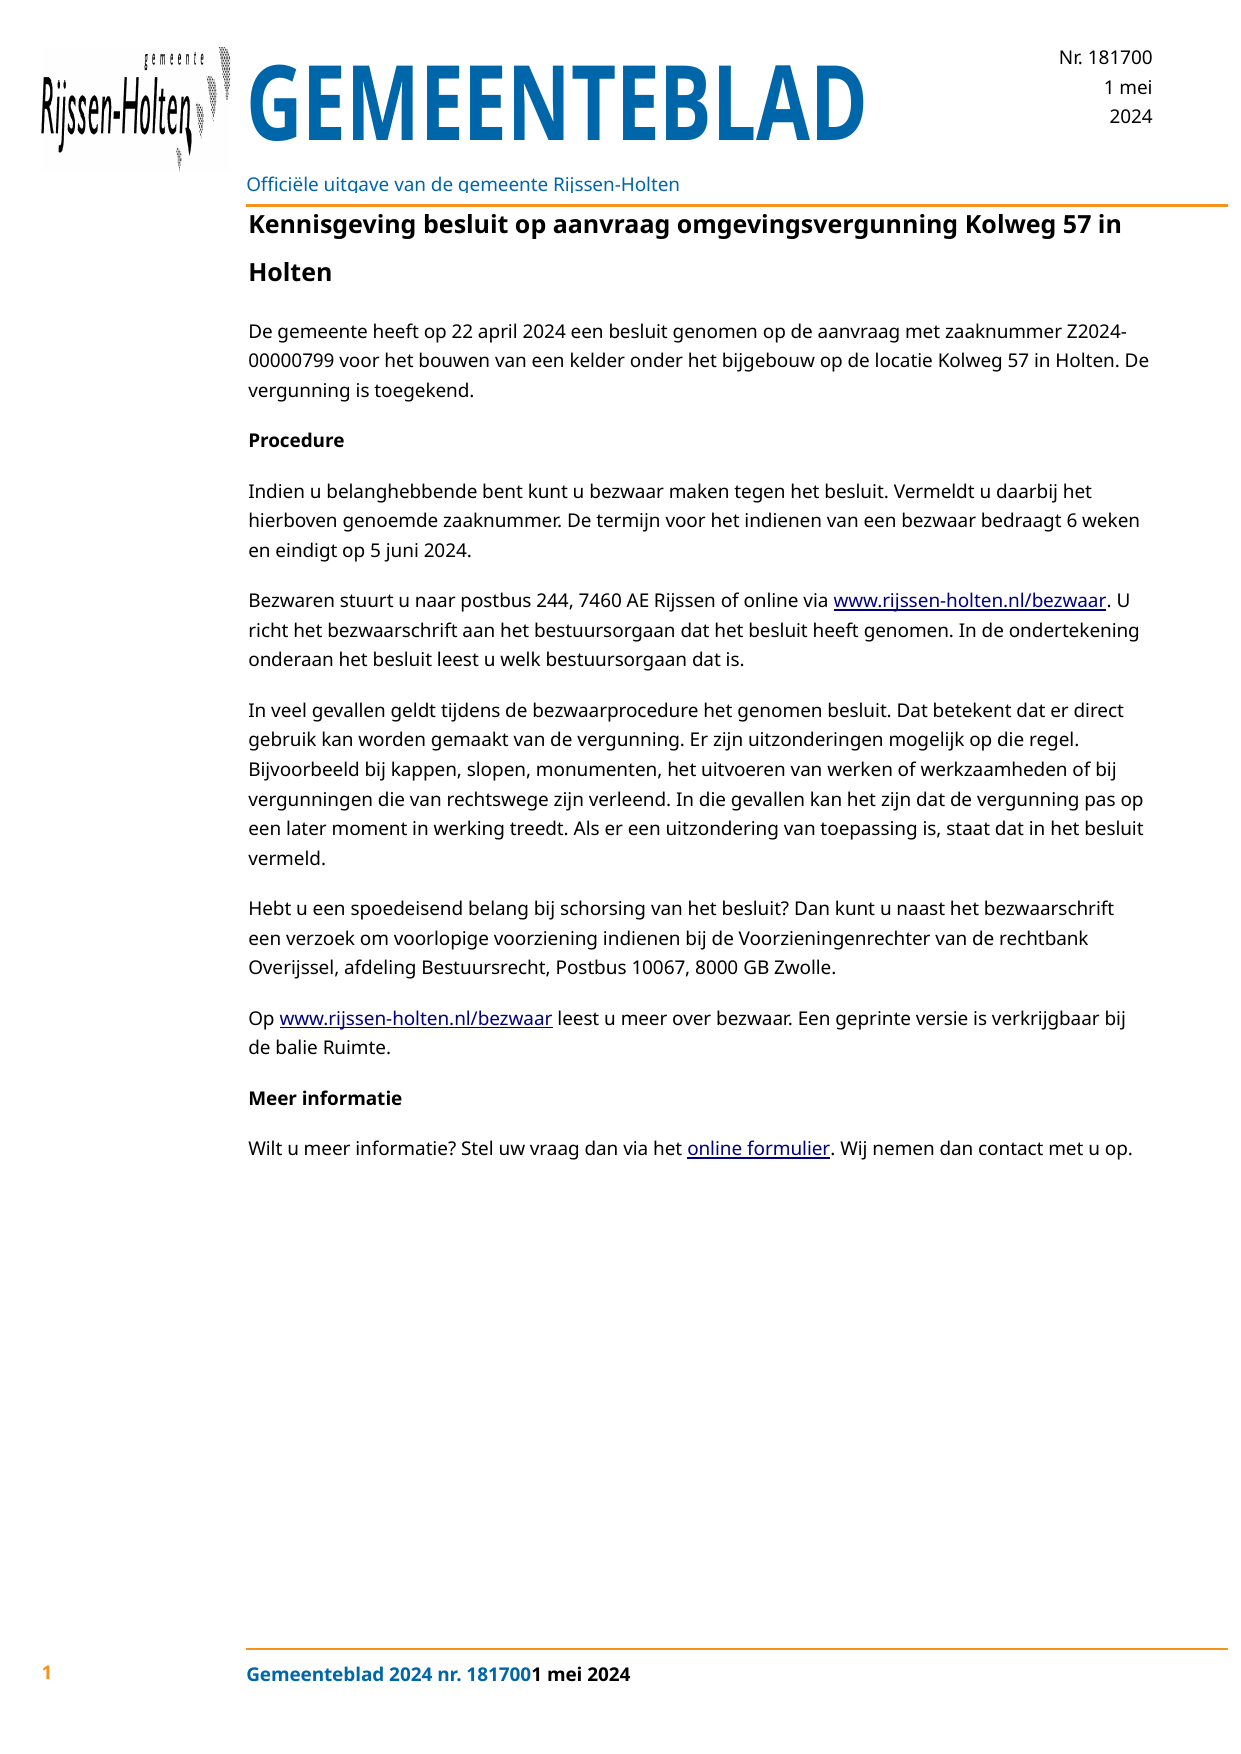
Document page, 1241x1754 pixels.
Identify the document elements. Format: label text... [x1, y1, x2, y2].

text Hebt u een spoedeisend belang bij schorsing van het besluit? Dan kunt u naast het bezwaarschrift een verzoek om voorlopige voorziening indienen bij de Voorzieningenrechter van de rechtbank Overijssel, afdeling Bestuursrecht, Postbus 10067, 8000 GB Zwolle. [248, 895, 1152, 980]
text De gemeente heeft op 22 april 2024 een besluit genomen op de aanvraag met zaaknummer Z2024-00000799 voor het bouwen van een kelder onder het bijgebouw op de locatie Kolweg 57 in Holten. De vergunning is toegekend. [248, 318, 1152, 403]
text Bezwaren stuurt u naar postbus 244, 7460 AE Rijssen of online via www.rijssen-holten.nl/bezwaar. U richt het bezwaarschrift aan het bestuursorgaan dat het besluit heeft genomen. In de ondertekening onderaan het besluit leest u welk bestuursorgaan dat is. [248, 587, 1152, 672]
text Wilt u meer informatie? Stel uw vraag dan via het online formulier. Wij nemen dan contact met u op. [248, 1135, 1152, 1161]
text Kennisgeving besluit op aanvraag omgevingsvergunning Kolweg 57 in Holten [248, 207, 1152, 288]
text Meer informatie [248, 1085, 1152, 1111]
text Op www.rijssen-holten.nl/bezwaar leest u meer over bezwaar. Een geprinte versie is verkrijgbaar bij de balie Ruimte. [248, 1005, 1152, 1060]
picture [41, 47, 231, 172]
text Procedure [248, 427, 1152, 453]
text Indien u belanghebbende bent kunt u bezwaar maken tegen het besluit. Vermeldt u daarbij het hierboven genoemde zaaknummer. De termijn voor het indienen van een bezwaar bedraagt 6 weken en eindigt op 5 juni 2024. [248, 478, 1152, 563]
text In veel gevallen geldt tijdens de bezwaarprocedure het genomen besluit. Dat betekent dat er direct gebruik kan worden gemaakt van de vergunning. Er zijn uitzonderingen mogelijk op die regel. Bijvoorbeeld bij kappen, slopen, monumenten, het uitvoeren van werken of werkzaamheden of bij vergunningen die van rechtswege zijn verleend. In die gevallen kan het zijn dat de vergunning pas op een later moment in werking treedt. Als er een uitzondering van toepassing is, staat dat in het besluit vermeld. [248, 697, 1152, 871]
